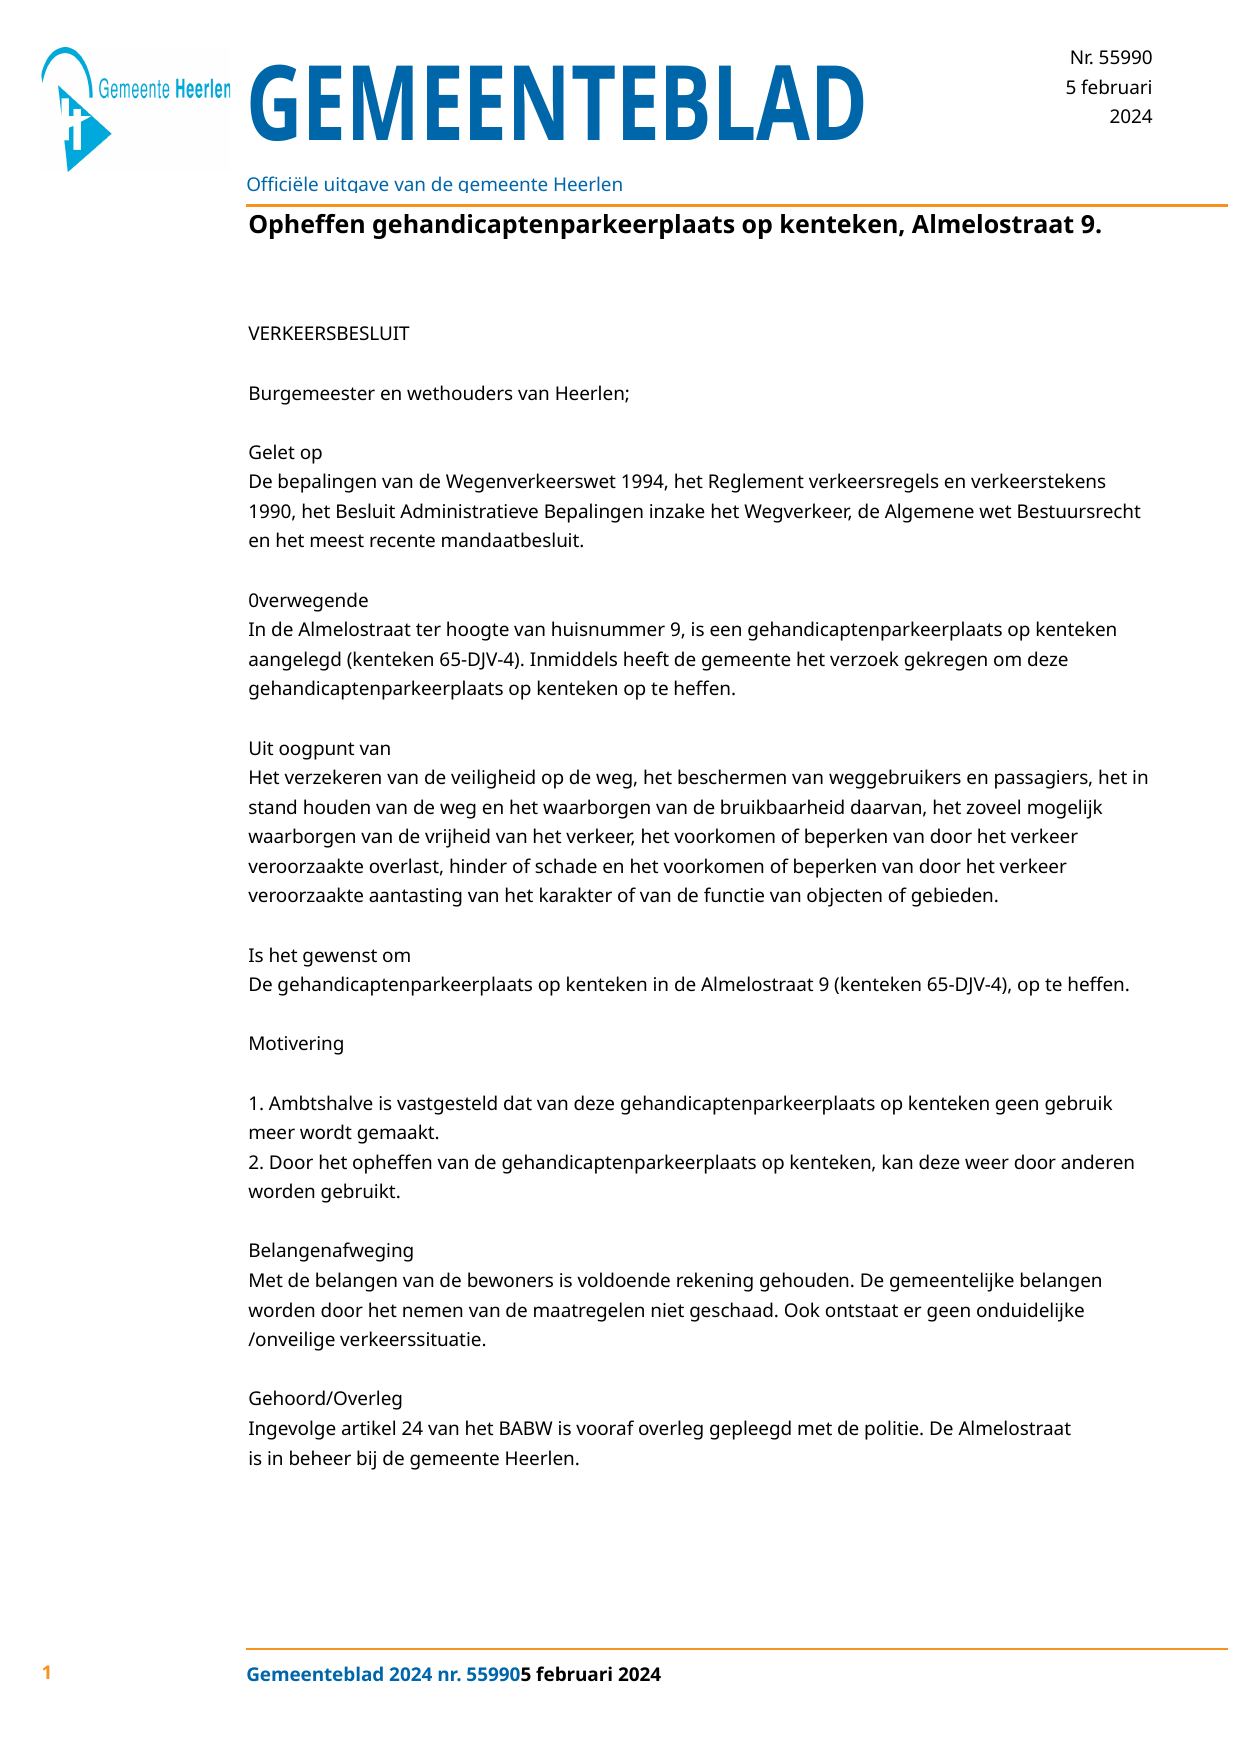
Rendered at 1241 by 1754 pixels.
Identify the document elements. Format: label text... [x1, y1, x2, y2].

text De gehandicaptenparkeerplaats op kenteken in de Almelostraat 9 (kenteken 65-DJV-4), op te heffen. [248, 971, 1152, 997]
text 1. Ambtshalve is vastgesteld dat van deze gehandicaptenparkeerplaats op kenteken geen gebruik meer wordt gemaakt. [248, 1090, 1152, 1145]
text Het verzekeren van de veiligheid op de weg, het beschermen van weggebruikers en passagiers, het in stand houden van de weg en het waarborgen van de bruikbaarheid daarvan, het zoveel mogelijk waarborgen van de vrijheid van het verkeer, het voorkomen of beperken van door het verkeer veroorzaakte overlast, hinder of schade en het voorkomen of beperken van door het verkeer veroorzaakte aantasting van het karakter of van de functie van objecten of gebieden. [248, 764, 1152, 908]
text Motivering [248, 1031, 1152, 1056]
text Uit oogpunt van [248, 735, 1152, 761]
text Met de belangen van de bewoners is voldoende rekening gehouden. De gemeentelijke belangen worden door het nemen van de maatregelen niet geschaad. Ook ontstaat er geen onduidelijke /onveilige verkeerssituatie. [248, 1267, 1152, 1352]
text In de Almelostraat ter hoogte van huisnummer 9, is een gehandicaptenparkeerplaats op kenteken aangelegd (kenteken 65-DJV-4). Inmiddels heeft de gemeente het verzoek gekregen om deze gehandicaptenparkeerplaats op kenteken op te heffen. [248, 616, 1152, 701]
text Gelet op [248, 439, 1152, 465]
text Belangenafweging [248, 1238, 1152, 1263]
text Burgemeester en wethouders van Heerlen; [248, 380, 1152, 406]
text is in beheer bij de gemeente Heerlen. [248, 1445, 1152, 1471]
text 2. Door het opheffen van de gehandicaptenparkeerplaats op kenteken, kan deze weer door anderen worden gebruikt. [248, 1149, 1152, 1204]
picture [41, 47, 59, 70]
text 0verwegende [248, 587, 1152, 613]
text Opheffen gehandicaptenparkeerplaats op kenteken, Almelostraat 9. [248, 207, 1152, 241]
text Is het gewenst om [248, 942, 1152, 968]
text VERKEERSBESLUIT [248, 321, 1152, 346]
text Gehoord/Overleg [248, 1386, 1152, 1411]
picture [41, 47, 231, 172]
text De bepalingen van de Wegenverkeerswet 1994, het Reglement verkeersregels en verkeerstekens 1990, het Besluit Administratieve Bepalingen inzake het Wegverkeer, de Algemene wet Bestuursrecht en het meest recente mandaatbesluit. [248, 468, 1152, 553]
text Ingevolge artikel 24 van het BABW is vooraf overleg gepleegd met de politie. De Almelostraat [248, 1415, 1152, 1441]
